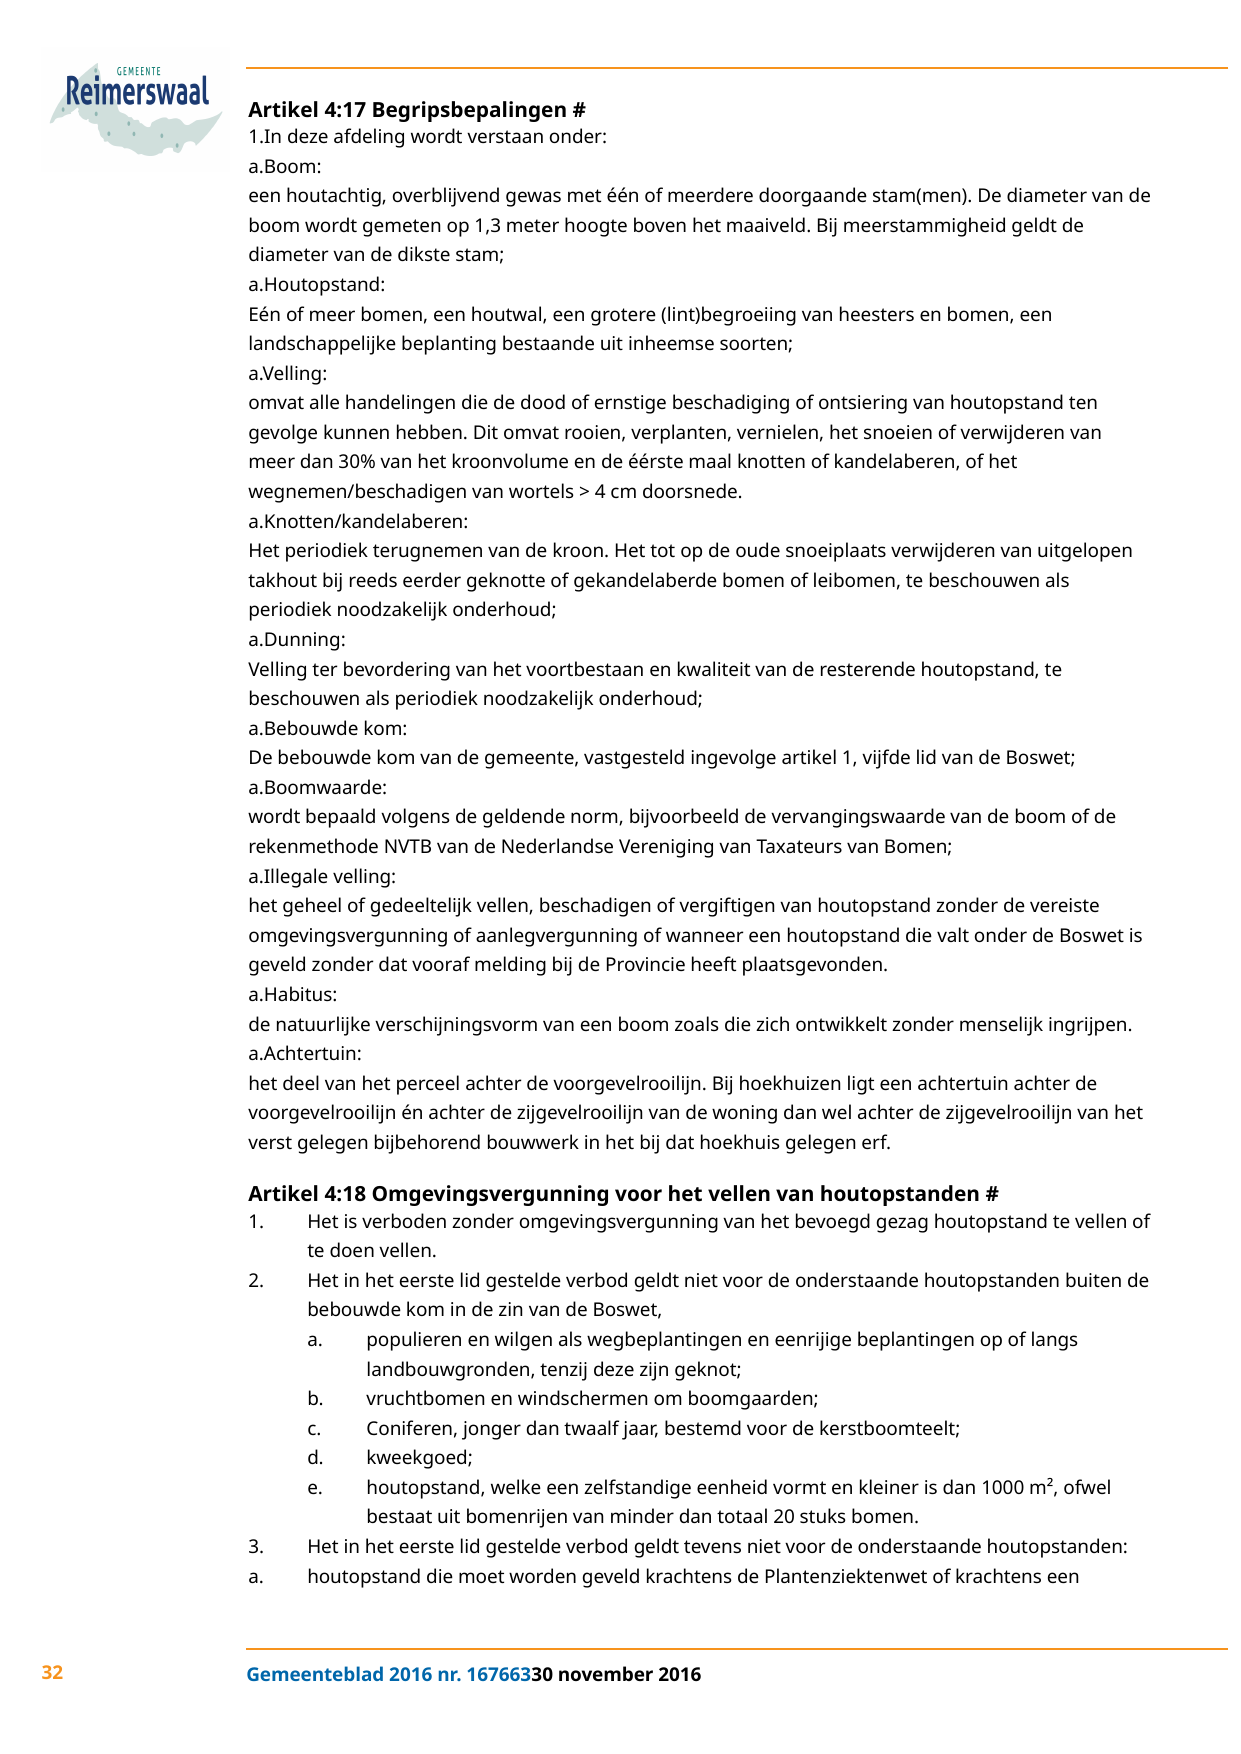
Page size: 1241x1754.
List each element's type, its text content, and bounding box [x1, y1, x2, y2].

list Het in het eerste lid gestelde verbod geldt tevens niet voor de onderstaande houtopstanden: [248, 1533, 1152, 1559]
text Artikel 4:17 Begripsbepalingen # [248, 95, 1152, 123]
text Artikel 4:18 Omgevingsvergunning voor het vellen van houtopstanden # [248, 1179, 1152, 1208]
text een houtachtig, overblijvend gewas met één of meerdere doorgaande stam(men). De diameter van de boom wordt gemeten op 1,3 meter hoogte boven het maaiveld. Bij meerstammigheid geldt de diameter van de dikste stam; [248, 182, 1152, 267]
text a.Boom: [248, 153, 1152, 178]
text omvat alle handelingen die de dood of ernstige beschadiging of ontsiering van houtopstand ten gevolge kunnen hebben. Dit omvat rooien, verplanten, vernielen, het snoeien of verwijderen van meer dan 30% van het kroonvolume en de éérste maal knotten of kandelaberen, of het wegnemen/beschadigen van wortels > 4 cm doorsnede. [248, 389, 1152, 504]
list Het is verboden zonder omgevingsvergunning van het bevoegd gezag houtopstand te vellen of te doen vellen. [248, 1208, 1152, 1263]
text a.Dunning: [248, 626, 1152, 652]
text 1.In deze afdeling wordt verstaan onder: [248, 123, 1152, 149]
list Coniferen, jonger dan twaalf jaar, bestemd voor de kerstboomteelt; [307, 1415, 1152, 1441]
text het geheel of gedeeltelijk vellen, beschadigen of vergiftigen van houtopstand zonder de vereiste omgevingsvergunning of aanlegvergunning of wanneer een houtopstand die valt onder de Boswet is geveld zonder dat vooraf melding bij de Provincie heeft plaatsgevonden. [248, 892, 1152, 977]
text a.Bebouwde kom: [248, 715, 1152, 741]
text a.Knotten/kandelaberen: [248, 508, 1152, 533]
list Het in het eerste lid gestelde verbod geldt niet voor de onderstaande houtopstanden buiten de bebouwde kom in de zin van de Boswet, [248, 1267, 1152, 1322]
text a.Houtopstand: [248, 271, 1152, 297]
list kweekgoed; [307, 1444, 1152, 1470]
list houtopstand die moet worden geveld krachtens de Plantenziektenwet of krachtens een [248, 1563, 1152, 1589]
text het deel van het perceel achter de voorgevelrooilijn. Bij hoekhuizen ligt een achtertuin achter de voorgevelrooilijn én achter de zijgevelrooilijn van de woning dan wel achter de zijgevelrooilijn van het verst gelegen bijbehorend bouwwerk in het bij dat hoekhuis gelegen erf. [248, 1070, 1152, 1155]
text wordt bepaald volgens de geldende norm, bijvoorbeeld de vervangingswaarde van de boom of de rekenmethode NVTB van de Nederlandse Vereniging van Taxateurs van Bomen; [248, 804, 1152, 859]
text a.Achtertuin: [248, 1040, 1152, 1066]
text a.Habitus: [248, 981, 1152, 1007]
text a.Illegale velling: [248, 863, 1152, 888]
text Het periodiek terugnemen van de kroon. Het tot op de oude snoeiplaats verwijderen van uitgelopen takhout bij reeds eerder geknotte of gekandelaberde bomen of leibomen, te beschouwen als periodiek noodzakelijk onderhoud; [248, 537, 1152, 622]
text de natuurlijke verschijningsvorm van een boom zoals die zich ontwikkelt zonder menselijk ingrijpen. [248, 1011, 1152, 1036]
text Eén of meer bomen, een houtwal, een grotere (lint)begroeiing van heesters en bomen, een landschappelijke beplanting bestaande uit inheemse soorten; [248, 301, 1152, 356]
text De bebouwde kom van de gemeente, vastgesteld ingevolge artikel 1, vijfde lid van de Boswet; [248, 744, 1152, 770]
picture [41, 47, 231, 172]
list populieren en wilgen als wegbeplantingen en eenrijige beplantingen op of langs landbouwgronden, tenzij deze zijn geknot; [307, 1326, 1152, 1382]
text a.Boomwaarde: [248, 774, 1152, 800]
list vruchtbomen en windschermen om boomgaarden; [307, 1385, 1152, 1411]
text Velling ter bevordering van het voortbestaan en kwaliteit van de resterende houtopstand, te beschouwen als periodiek noodzakelijk onderhoud; [248, 656, 1152, 711]
list houtopstand, welke een zelfstandige eenheid vormt en kleiner is dan 1000 m², ofwel bestaat uit bomenrijen van minder dan totaal 20 stuks bomen. [307, 1474, 1152, 1529]
text a.Velling: [248, 360, 1152, 386]
